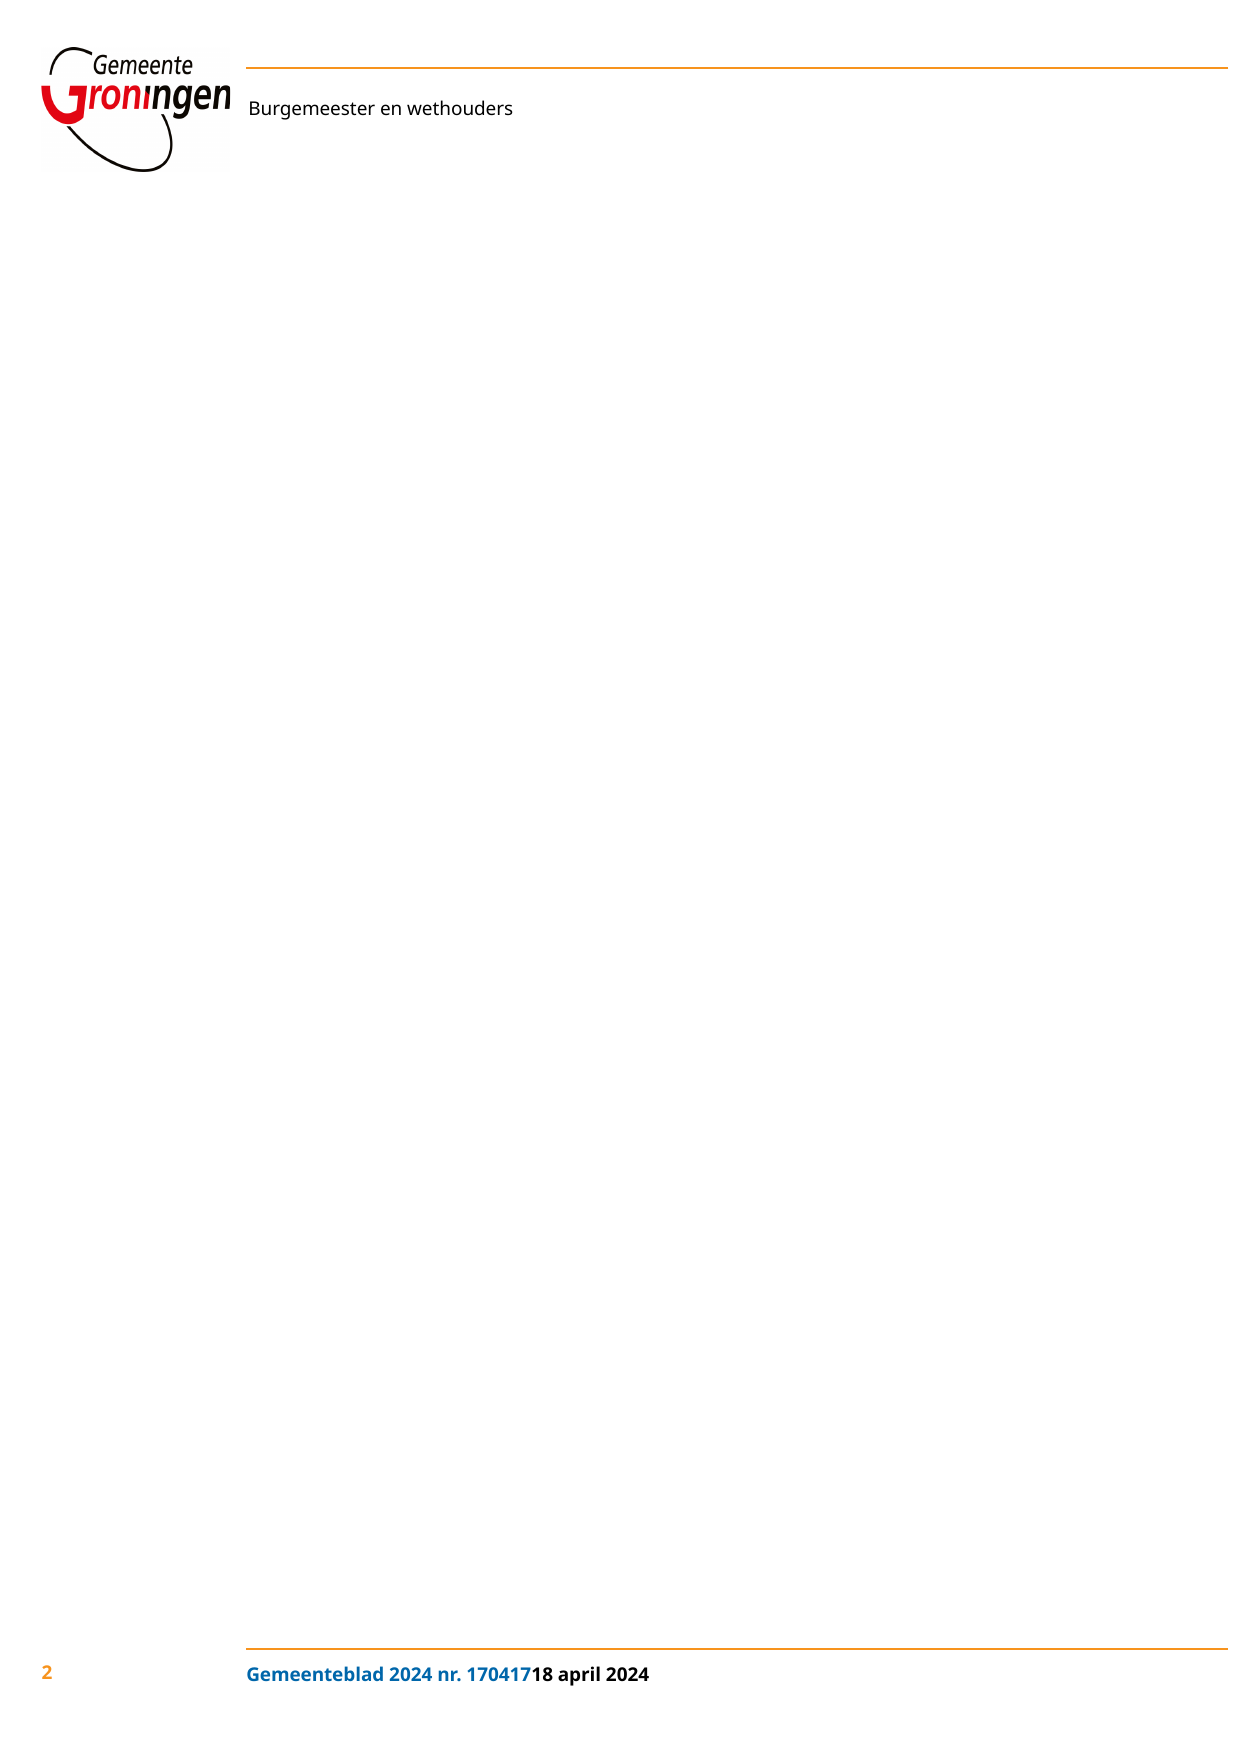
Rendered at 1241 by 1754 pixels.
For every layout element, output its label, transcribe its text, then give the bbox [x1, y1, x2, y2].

picture [41, 47, 231, 172]
text Burgemeester en wethouders [248, 95, 1152, 121]
